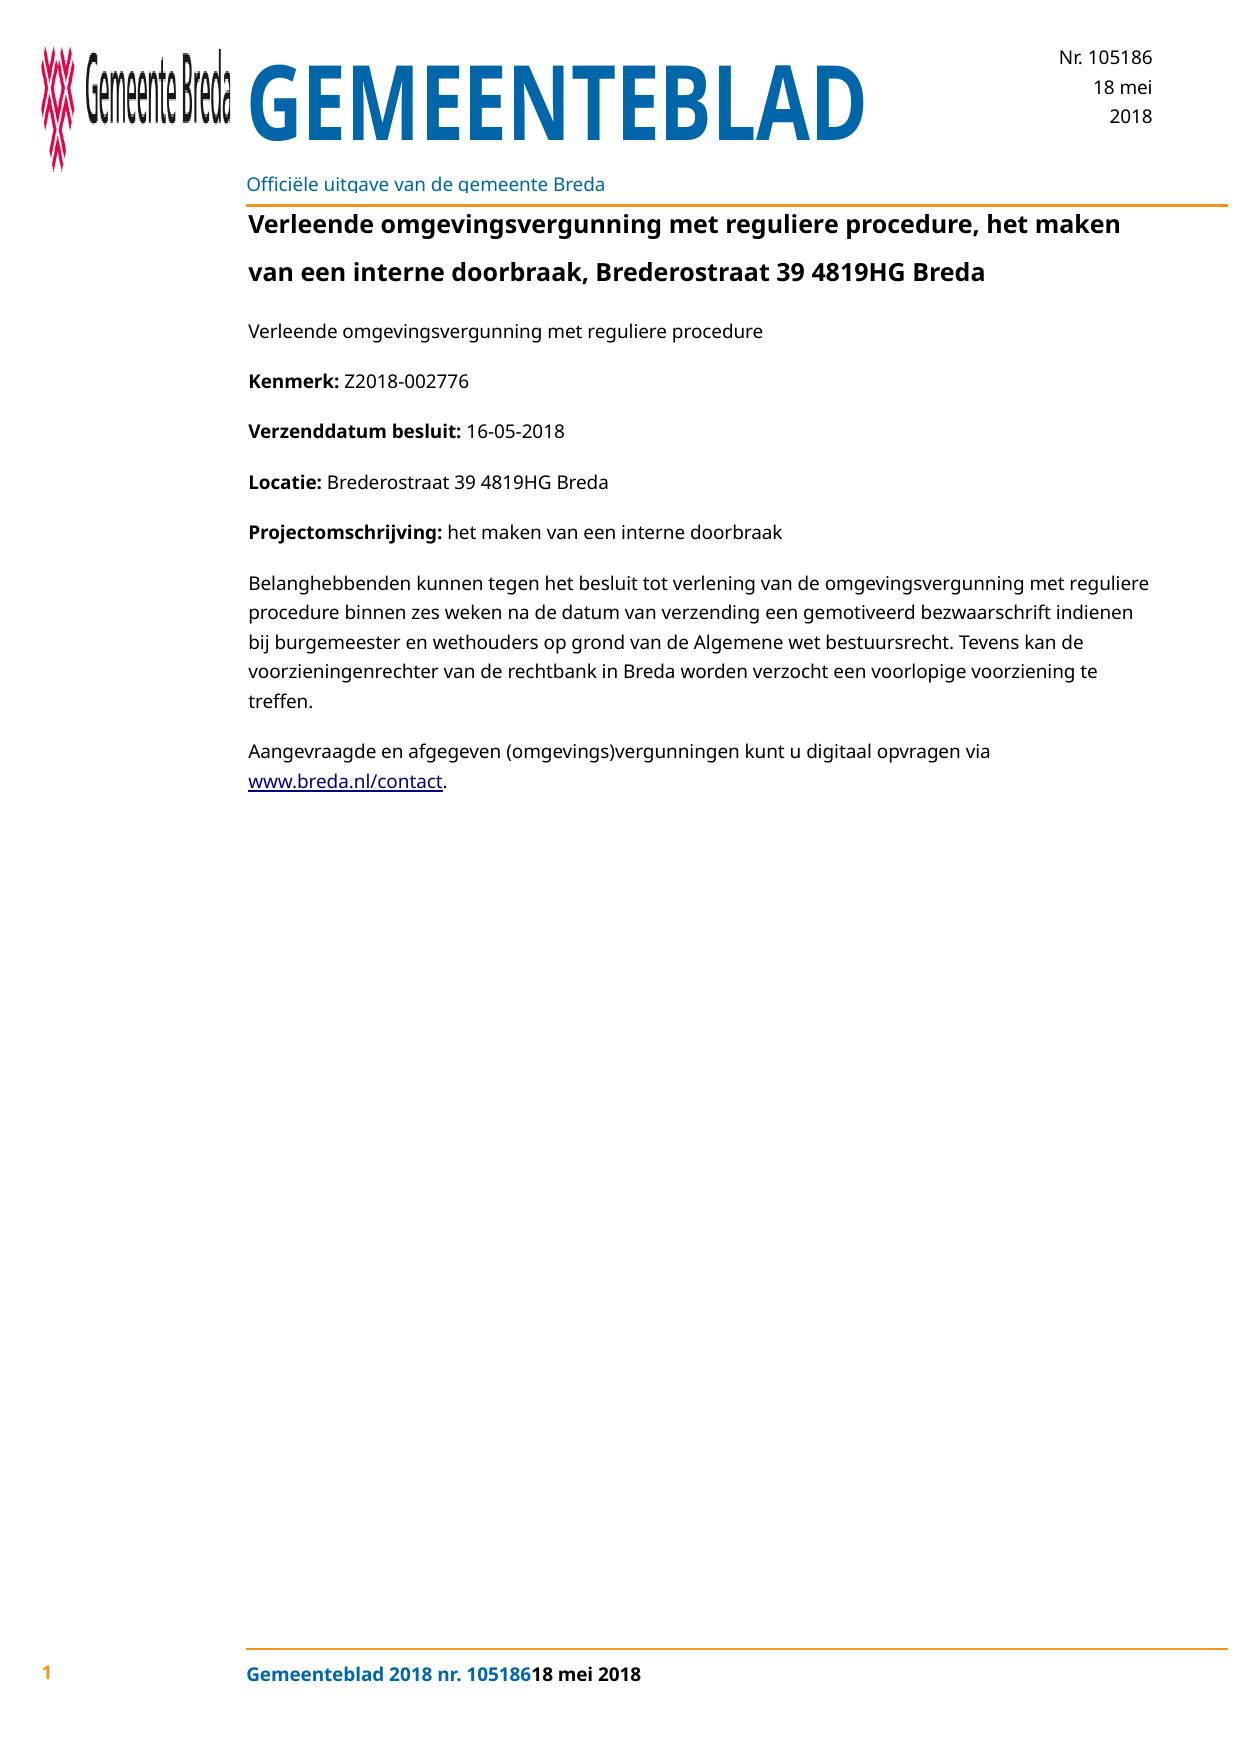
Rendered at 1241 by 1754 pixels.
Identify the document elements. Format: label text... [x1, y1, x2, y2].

text Verzenddatum besluit: 16-05-2018 [248, 419, 1152, 444]
text Verleende omgevingsvergunning met reguliere procedure, het maken van een interne doorbraak, Brederostraat 39 4819HG Breda [248, 207, 1152, 288]
text Aangevraagde en afgegeven (omgevings)vergunningen kunt u digitaal opvragen via www.breda.nl/contact. [248, 739, 1152, 794]
text Verleende omgevingsvergunning met reguliere procedure [248, 318, 1152, 344]
picture [41, 47, 231, 172]
text Belanghebbenden kunnen tegen het besluit tot verlening van de omgevingsvergunning met reguliere procedure binnen zes weken na de datum van verzending een gemotiveerd bezwaarschrift indienen bij burgemeester en wethouders op grond van de Algemene wet bestuursrecht. Tevens kan de voorzieningenrechter van de rechtbank in Breda worden verzocht een voorlopige voorziening te treffen. [248, 570, 1152, 714]
text Projectomschrijving: het maken van een interne doorbraak [248, 519, 1152, 545]
text Locatie: Brederostraat 39 4819HG Breda [248, 469, 1152, 495]
text Kenmerk: Z2018-002776 [248, 368, 1152, 394]
